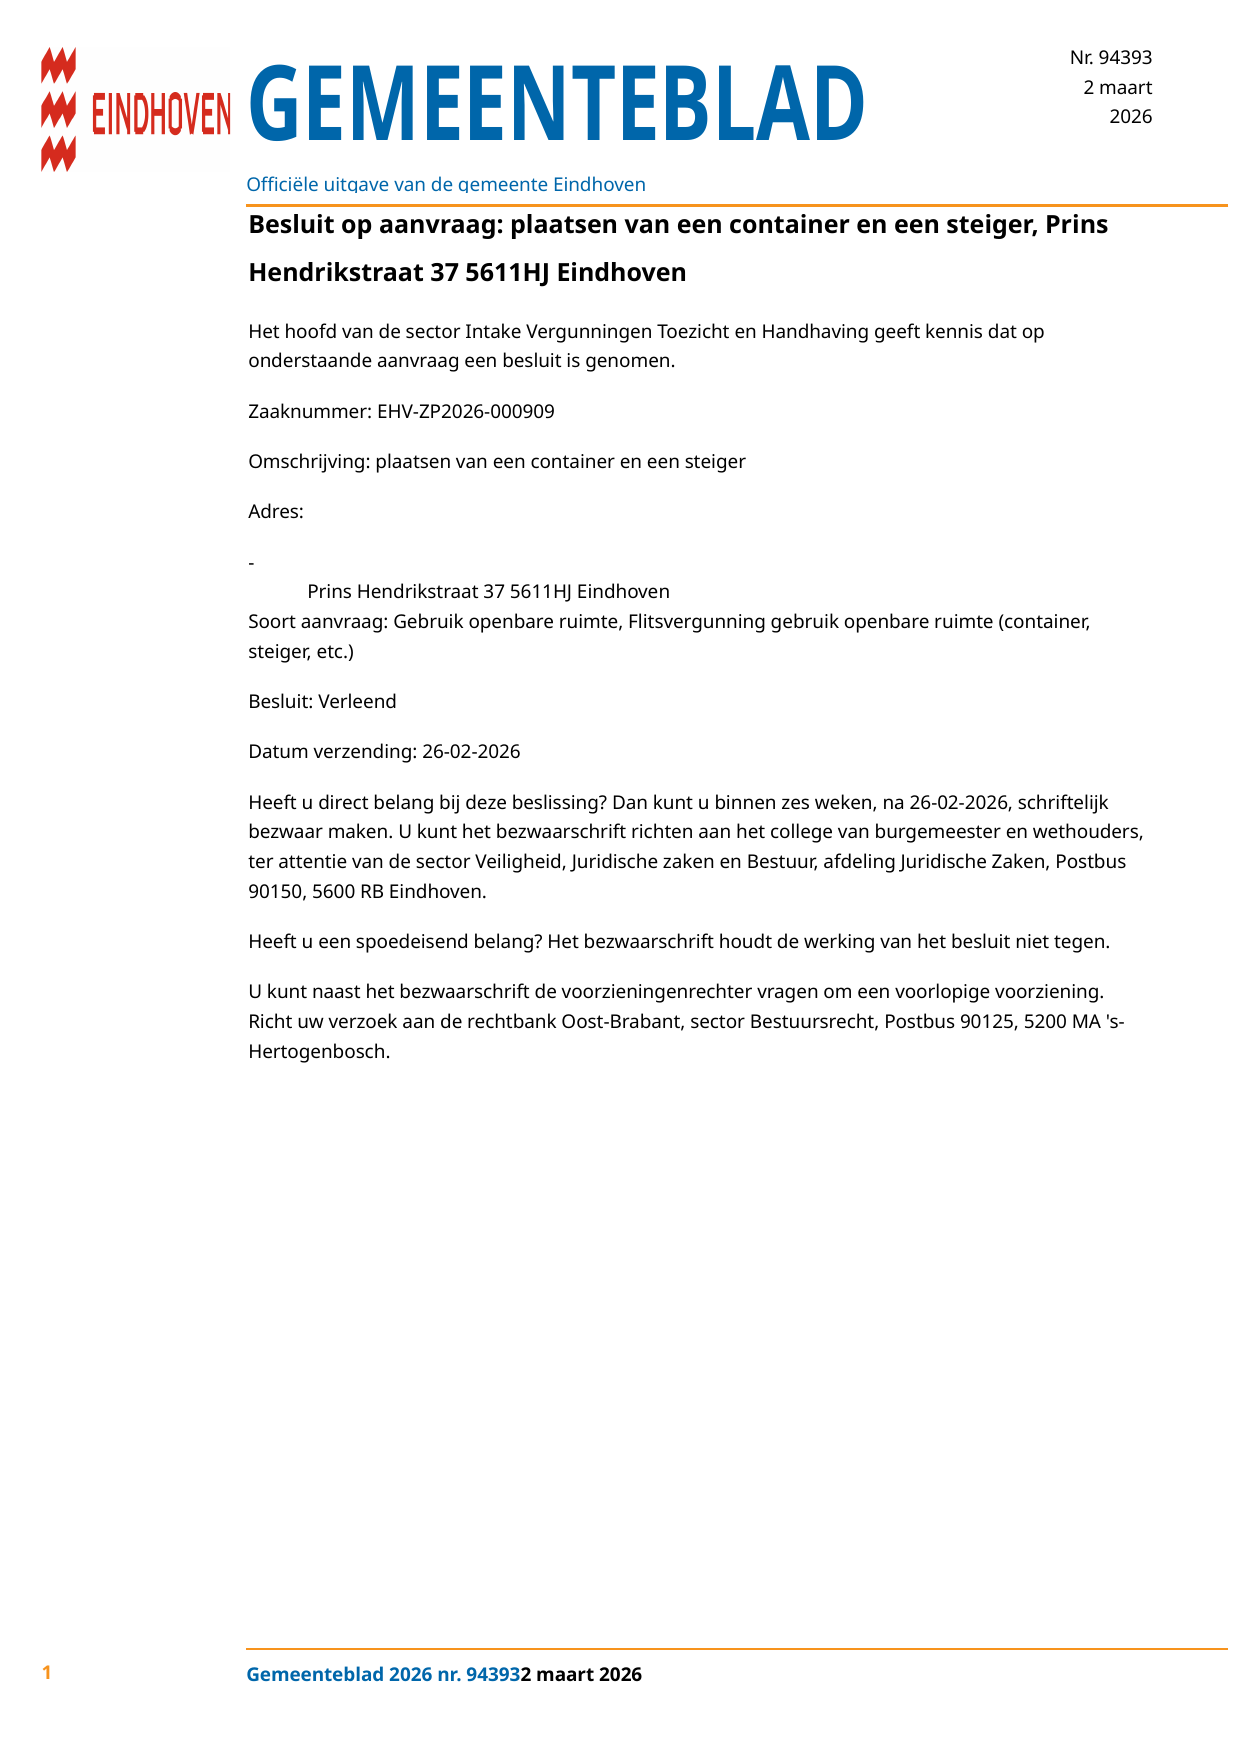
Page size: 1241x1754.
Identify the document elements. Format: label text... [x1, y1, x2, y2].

text Het hoofd van de sector Intake Vergunningen Toezicht en Handhaving geeft kennis dat op onderstaande aanvraag een besluit is genomen. [248, 318, 1152, 373]
text Datum verzending: 26-02-2026 [248, 739, 1152, 764]
picture [41, 47, 231, 172]
text Zaaknummer: EHV-ZP2026-000909 [248, 398, 1152, 424]
text Omschrijving: plaatsen van een container en een steiger [248, 448, 1152, 474]
text Besluit op aanvraag: plaatsen van een container en een steiger, Prins Hendrikstraat 37 5611HJ Eindhoven [248, 207, 1152, 288]
text Heeft u direct belang bij deze beslissing? Dan kunt u binnen zes weken, na 26-02-2026, schriftelijk bezwaar maken. U kunt het bezwaarschrift richten aan het college van burgemeester en wethouders, ter attentie van de sector Veiligheid, Juridische zaken en Bestuur, afdeling Juridische Zaken, Postbus 90150, 5600 RB Eindhoven. [248, 789, 1152, 904]
list Prins Hendrikstraat 37 5611HJ Eindhoven [248, 579, 1152, 604]
text Besluit: Verleend [248, 688, 1152, 714]
text Soort aanvraag: Gebruik openbare ruimte, Flitsvergunning gebruik openbare ruimte (container, steiger, etc.) [248, 608, 1152, 664]
text Heeft u een spoedeisend belang? Het bezwaarschrift houdt de werking van het besluit niet tegen. [248, 928, 1152, 954]
text U kunt naast het bezwaarschrift de voorzieningenrechter vragen om een voorlopige voorziening. Richt uw verzoek aan de rechtbank Oost-Brabant, sector Bestuursrecht, Postbus 90125, 5200 MA 's-Hertogenbosch. [248, 979, 1152, 1064]
text Adres: [248, 499, 1152, 524]
